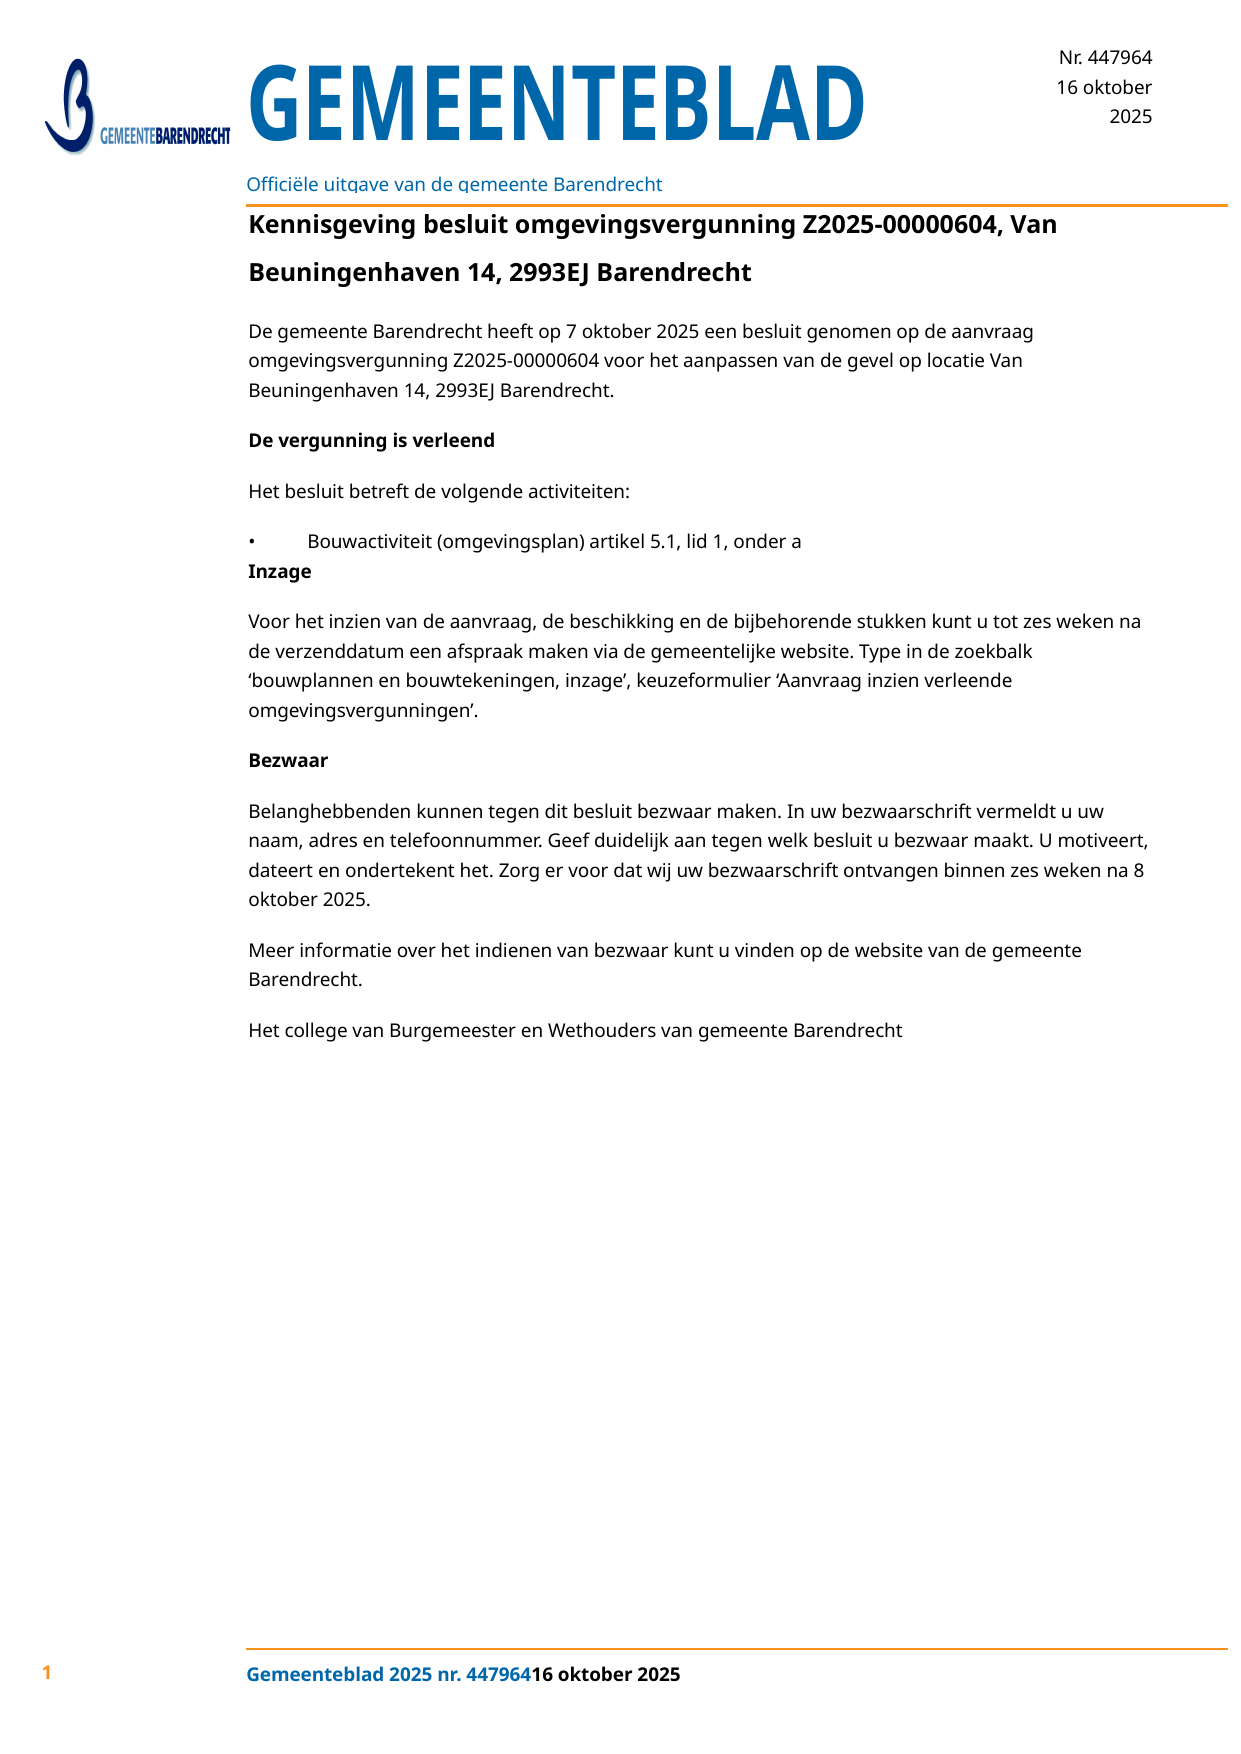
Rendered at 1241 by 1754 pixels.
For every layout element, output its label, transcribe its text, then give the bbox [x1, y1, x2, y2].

picture [41, 47, 231, 172]
text Het college van Burgemeester en Wethouders van gemeente Barendrecht [248, 1017, 1152, 1043]
text Kennisgeving besluit omgevingsvergunning Z2025-00000604, Van Beuningenhaven 14, 2993EJ Barendrecht [248, 207, 1152, 288]
text Inzage [248, 558, 1152, 584]
text Bezwaar [248, 747, 1152, 773]
text Belanghebbenden kunnen tegen dit besluit bezwaar maken. In uw bezwaarschrift vermeldt u uw naam, adres en telefoonnummer. Geef duidelijk aan tegen welk besluit u bezwaar maakt. U motiveert, dateert en ondertekent het. Zorg er voor dat wij uw bezwaarschrift ontvangen binnen zes weken na 8 oktober 2025. [248, 798, 1152, 912]
text De vergunning is verleend [248, 427, 1152, 453]
list Bouwactiviteit (omgevingsplan) artikel 5.1, lid 1, onder a [248, 528, 1152, 554]
text De gemeente Barendrecht heeft op 7 oktober 2025 een besluit genomen op de aanvraag omgevingsvergunning Z2025-00000604 voor het aanpassen van de gevel op locatie Van Beuningenhaven 14, 2993EJ Barendrecht. [248, 318, 1152, 403]
text Voor het inzien van de aanvraag, de beschikking en de bijbehorende stukken kunt u tot zes weken na de verzenddatum een afspraak maken via de gemeentelijke website. Type in de zoekbalk ‘bouwplannen en bouwtekeningen, inzage’, keuzeformulier ‘Aanvraag inzien verleende omgevingsvergunningen’. [248, 608, 1152, 723]
text Meer informatie over het indienen van bezwaar kunt u vinden op de website van de gemeente Barendrecht. [248, 937, 1152, 992]
text Het besluit betreft de volgende activiteiten: [248, 478, 1152, 504]
